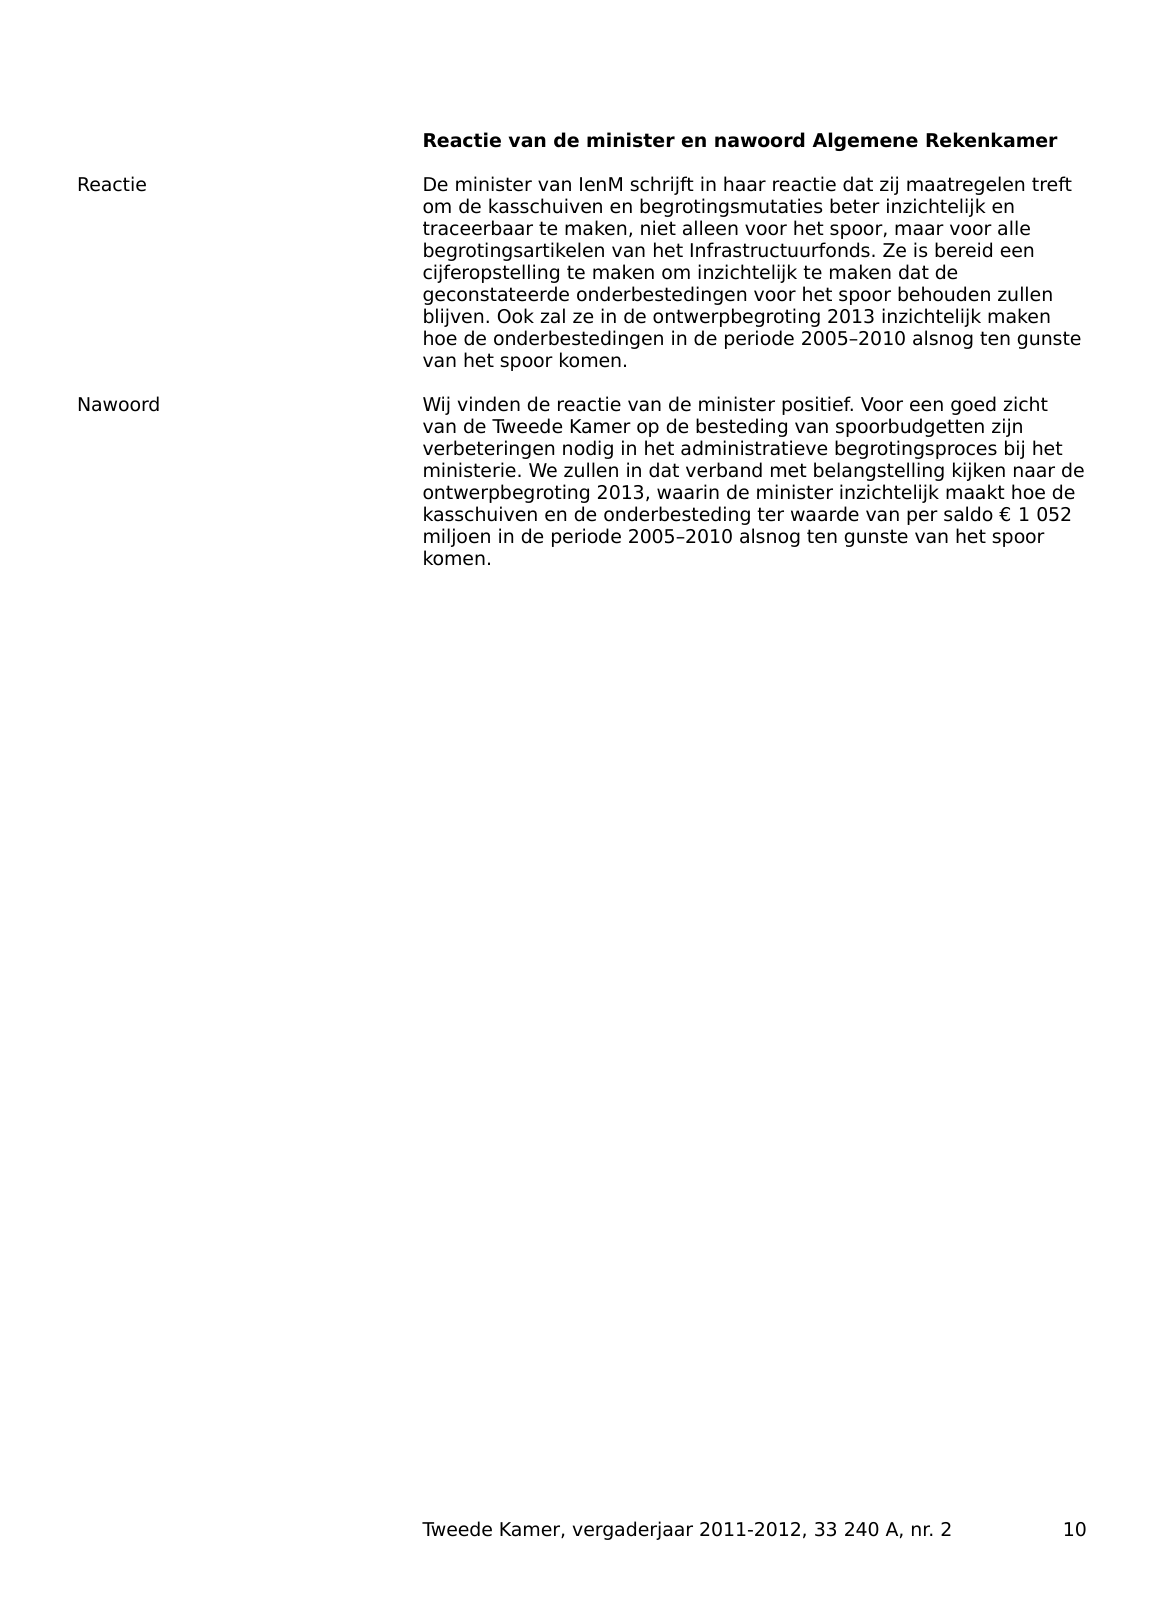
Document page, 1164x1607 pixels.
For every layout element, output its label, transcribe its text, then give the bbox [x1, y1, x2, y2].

text Wij vinden de reactie van de minister positief. Voor een goed zicht van de Tweede Kamer op de besteding van spoorbudgetten zijn verbeteringen nodig in het administratieve begrotingsproces bij het ministerie. We zullen in dat verband met belangstelling kijken naar de ontwerpbegroting 2013, waarin de minister inzichtelijk maakt hoe de kasschuiven en de onderbesteding ter waarde van per saldo € 1 052 miljoen in de periode 2005–2010 alsnog ten gunste van het spoor komen. [422, 394, 1087, 570]
text Reactie [77, 174, 399, 196]
text De minister van IenM schrijft in haar reactie dat zij maatregelen treft om de kasschuiven en begrotingsmutaties beter inzichtelijk en traceerbaar te maken, niet alleen voor het spoor, maar voor alle begrotingsartikelen van het Infrastructuurfonds. Ze is bereid een cijferopstelling te maken om inzichtelijk te maken dat de geconstateerde onderbestedingen voor het spoor behouden zullen blijven. Ook zal ze in de ontwerpbegroting 2013 inzichtelijk maken hoe de onderbestedingen in de periode 2005–2010 alsnog ten gunste van het spoor komen. [422, 174, 1087, 372]
text Nawoord [77, 394, 399, 416]
subtitle Reactie van de minister en nawoord Algemene Rekenkamer [422, 130, 1087, 152]
